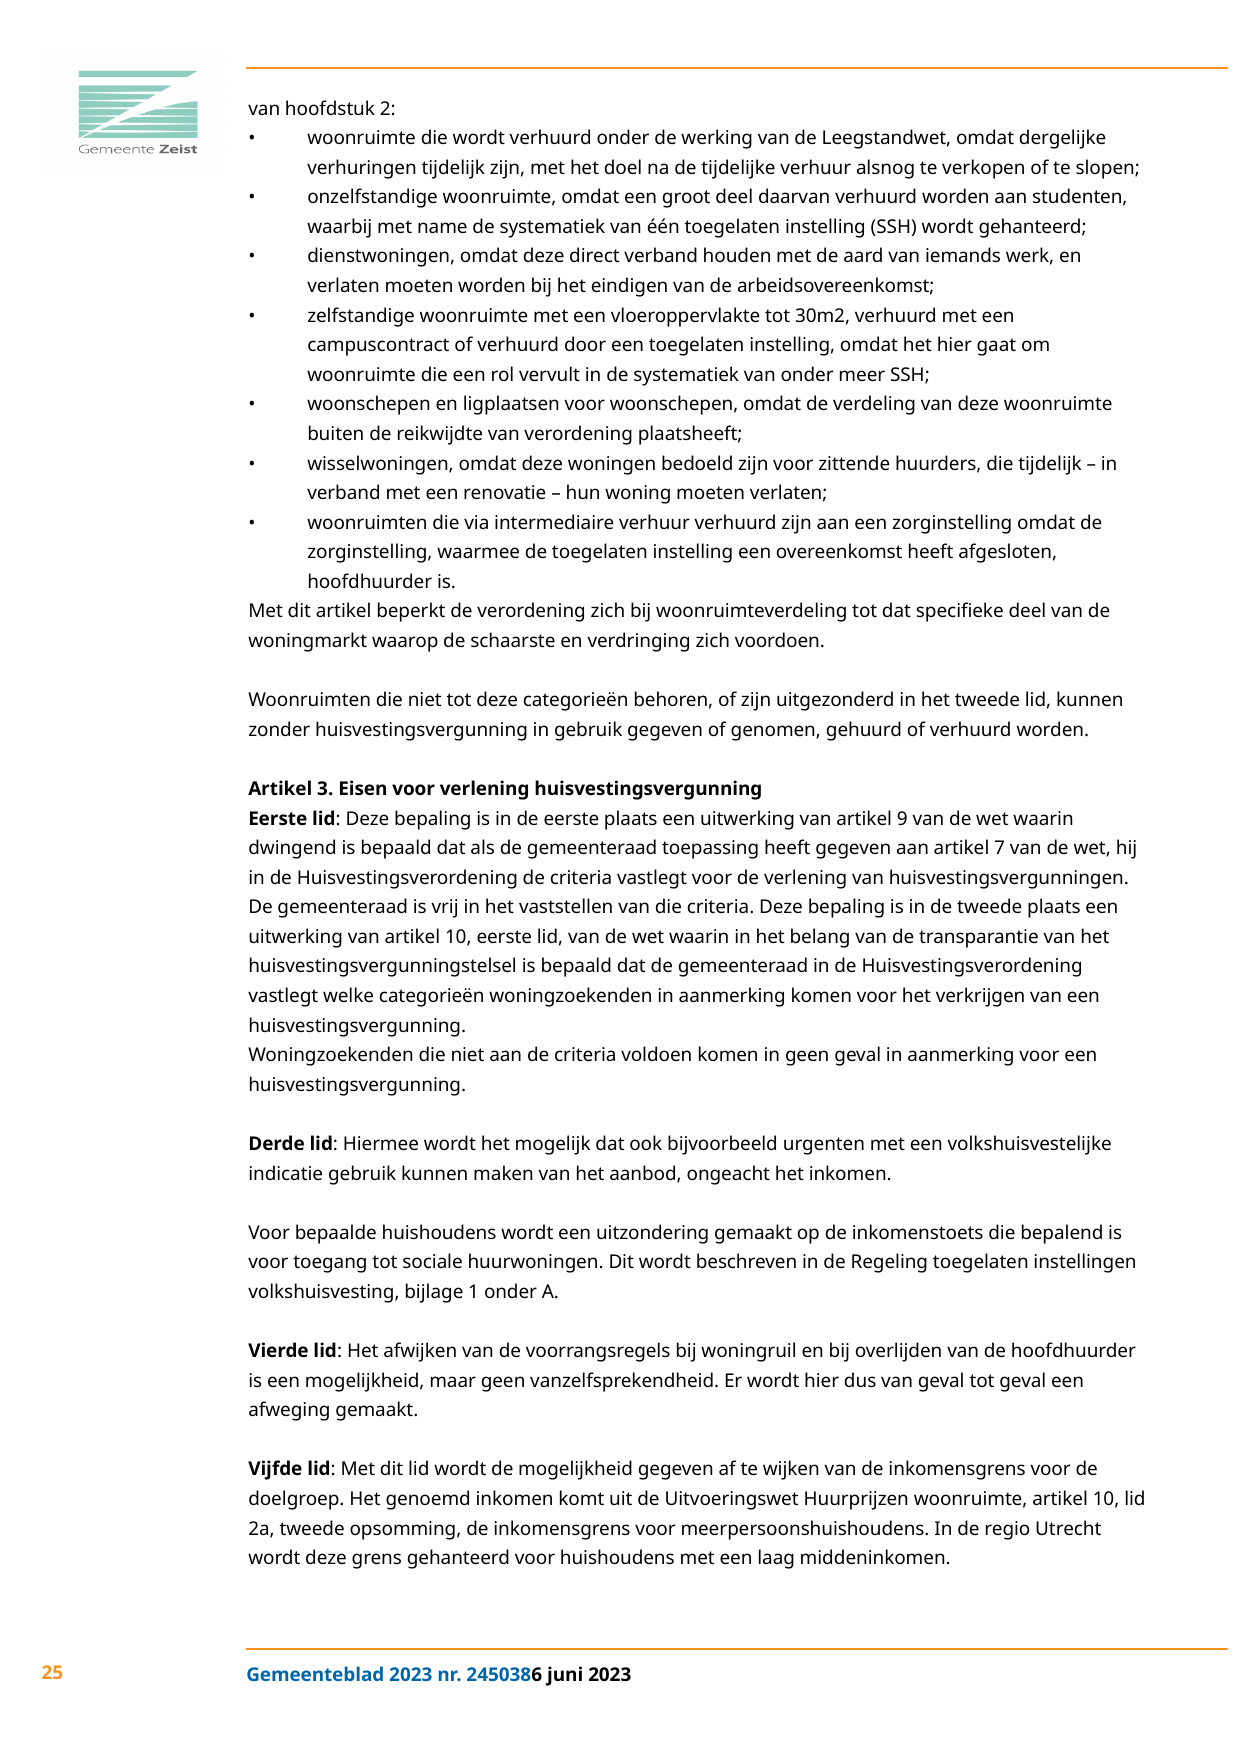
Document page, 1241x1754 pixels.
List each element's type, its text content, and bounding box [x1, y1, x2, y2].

picture [41, 47, 231, 172]
list zelfstandige woonruimte met een vloeroppervlakte tot 30m2, verhuurd met een campuscontract of verhuurd door een toegelaten instelling, omdat het hier gaat om woonruimte die een rol vervult in de systematiek van onder meer SSH; [248, 302, 1152, 387]
text Artikel 3. Eisen voor verlening huisvestingsvergunning [248, 775, 1152, 801]
text Woningzoekenden die niet aan de criteria voldoen komen in geen geval in aanmerking voor een huisvestingsvergunning. [248, 1041, 1152, 1097]
text Woonruimten die niet tot deze categorieën behoren, of zijn uitgezonderd in het tweede lid, kunnen zonder huisvestingsvergunning in gebruik gegeven of genomen, gehuurd of verhuurd worden. [248, 686, 1152, 742]
list woonschepen en ligplaatsen voor woonschepen, omdat de verdeling van deze woonruimte buiten de reikwijdte van verordening plaatsheeft; [248, 391, 1152, 446]
list woonruimten die via intermediaire verhuur verhuurd zijn aan een zorginstelling omdat de zorginstelling, waarmee de toegelaten instelling een overeenkomst heeft afgesloten, hoofdhuurder is. [248, 509, 1152, 594]
text Vierde lid: Het afwijken van de voorrangsregels bij woningruil en bij overlijden van de hoofdhuurder is een mogelijkheid, maar geen vanzelfsprekendheid. Er wordt hier dus van geval tot geval een afweging gemaakt. [248, 1337, 1152, 1422]
text Voor bepaalde huishoudens wordt een uitzondering gemaakt op de inkomenstoets die bepalend is voor toegang tot sociale huurwoningen. Dit wordt beschreven in de Regeling toegelaten instellingen volkshuisvesting, bijlage 1 onder A. [248, 1219, 1152, 1304]
text van hoofdstuk 2: [248, 95, 1152, 121]
list dienstwoningen, omdat deze direct verband houden met de aard van iemands werk, en verlaten moeten worden bij het eindigen van de arbeidsovereenkomst; [248, 243, 1152, 298]
text Vijfde lid: Met dit lid wordt de mogelijkheid gegeven af te wijken van de inkomensgrens voor de doelgroep. Het genoemd inkomen komt uit de Uitvoeringswet Huurprijzen woonruimte, artikel 10, lid 2a, tweede opsomming, de inkomensgrens voor meerpersoonshuishoudens. In de regio Utrecht wordt deze grens gehanteerd voor huishoudens met een laag middeninkomen. [248, 1456, 1152, 1570]
text Met dit artikel beperkt de verordening zich bij woonruimteverdeling tot dat specifieke deel van de woningmarkt waarop de schaarste en verdringing zich voordoen. [248, 598, 1152, 653]
text Eerste lid: Deze bepaling is in de eerste plaats een uitwerking van artikel 9 van de wet waarin dwingend is bepaald dat als de gemeenteraad toepassing heeft gegeven aan artikel 7 van de wet, hij in de Huisvestingsverordening de criteria vastlegt voor de verlening van huisvestingsvergunningen. De gemeenteraad is vrij in het vaststellen van die criteria. Deze bepaling is in de tweede plaats een uitwerking van artikel 10, eerste lid, van de wet waarin in het belang van de transparantie van het huisvestingsvergunningstelsel is bepaald dat de gemeenteraad in de Huisvestingsverordening vastlegt welke categorieën woningzoekenden in aanmerking komen voor het verkrijgen van een huisvestingsvergunning. [248, 805, 1152, 1038]
list onzelfstandige woonruimte, omdat een groot deel daarvan verhuurd worden aan studenten, waarbij met name de systematiek van één toegelaten instelling (SSH) wordt gehanteerd; [248, 183, 1152, 239]
text Derde lid: Hiermee wordt het mogelijk dat ook bijvoorbeeld urgenten met een volkshuisvestelijke indicatie gebruik kunnen maken van het aanbod, ongeacht het inkomen. [248, 1130, 1152, 1186]
list woonruimte die wordt verhuurd onder de werking van de Leegstandwet, omdat dergelijke verhuringen tijdelijk zijn, met het doel na de tijdelijke verhuur alsnog te verkopen of te slopen; [248, 124, 1152, 180]
list wisselwoningen, omdat deze woningen bedoeld zijn voor zittende huurders, die tijdelijk – in verband met een renovatie – hun woning moeten verlaten; [248, 450, 1152, 505]
